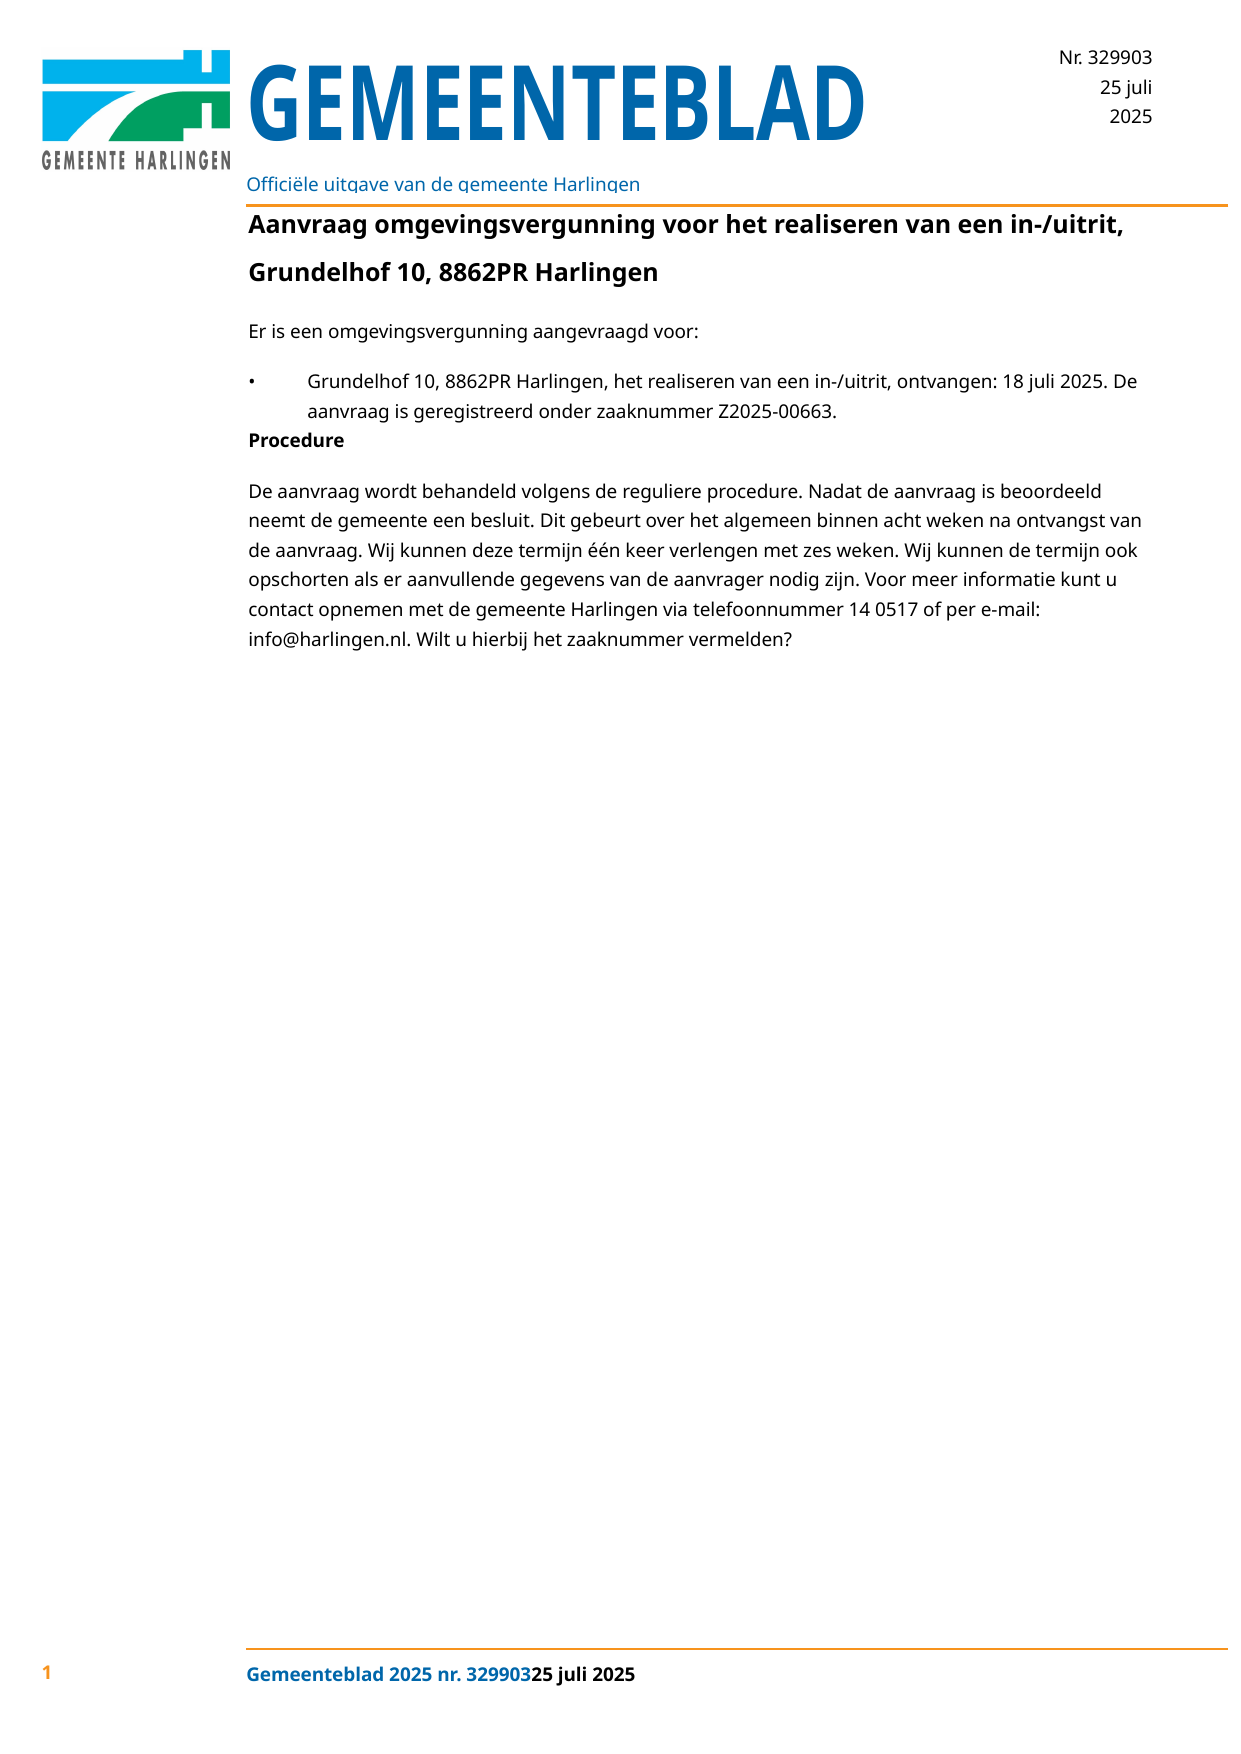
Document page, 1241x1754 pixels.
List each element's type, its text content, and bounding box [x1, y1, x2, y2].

text Er is een omgevingsvergunning aangevraagd voor: [248, 318, 1152, 344]
picture [41, 47, 231, 172]
text De aanvraag wordt behandeld volgens de reguliere procedure. Nadat de aanvraag is beoordeeld neemt de gemeente een besluit. Dit gebeurt over het algemeen binnen acht weken na ontvangst van de aanvraag. Wij kunnen deze termijn één keer verlengen met zes weken. Wij kunnen de termijn ook opschorten als er aanvullende gegevens van de aanvrager nodig zijn. Voor meer informatie kunt u contact opnemen met de gemeente Harlingen via telefoonnummer 14 0517 of per e-mail: info@harlingen.nl. Wilt u hierbij het zaaknummer vermelden? [248, 478, 1152, 652]
list Grundelhof 10, 8862PR Harlingen, het realiseren van een in-/uitrit, ontvangen: 18 juli 2025. De aanvraag is geregistreerd onder zaaknummer Z2025-00663. [248, 368, 1152, 424]
text Aanvraag omgevingsvergunning voor het realiseren van een in-/uitrit, Grundelhof 10, 8862PR Harlingen [248, 207, 1152, 288]
text Procedure [248, 427, 1152, 453]
